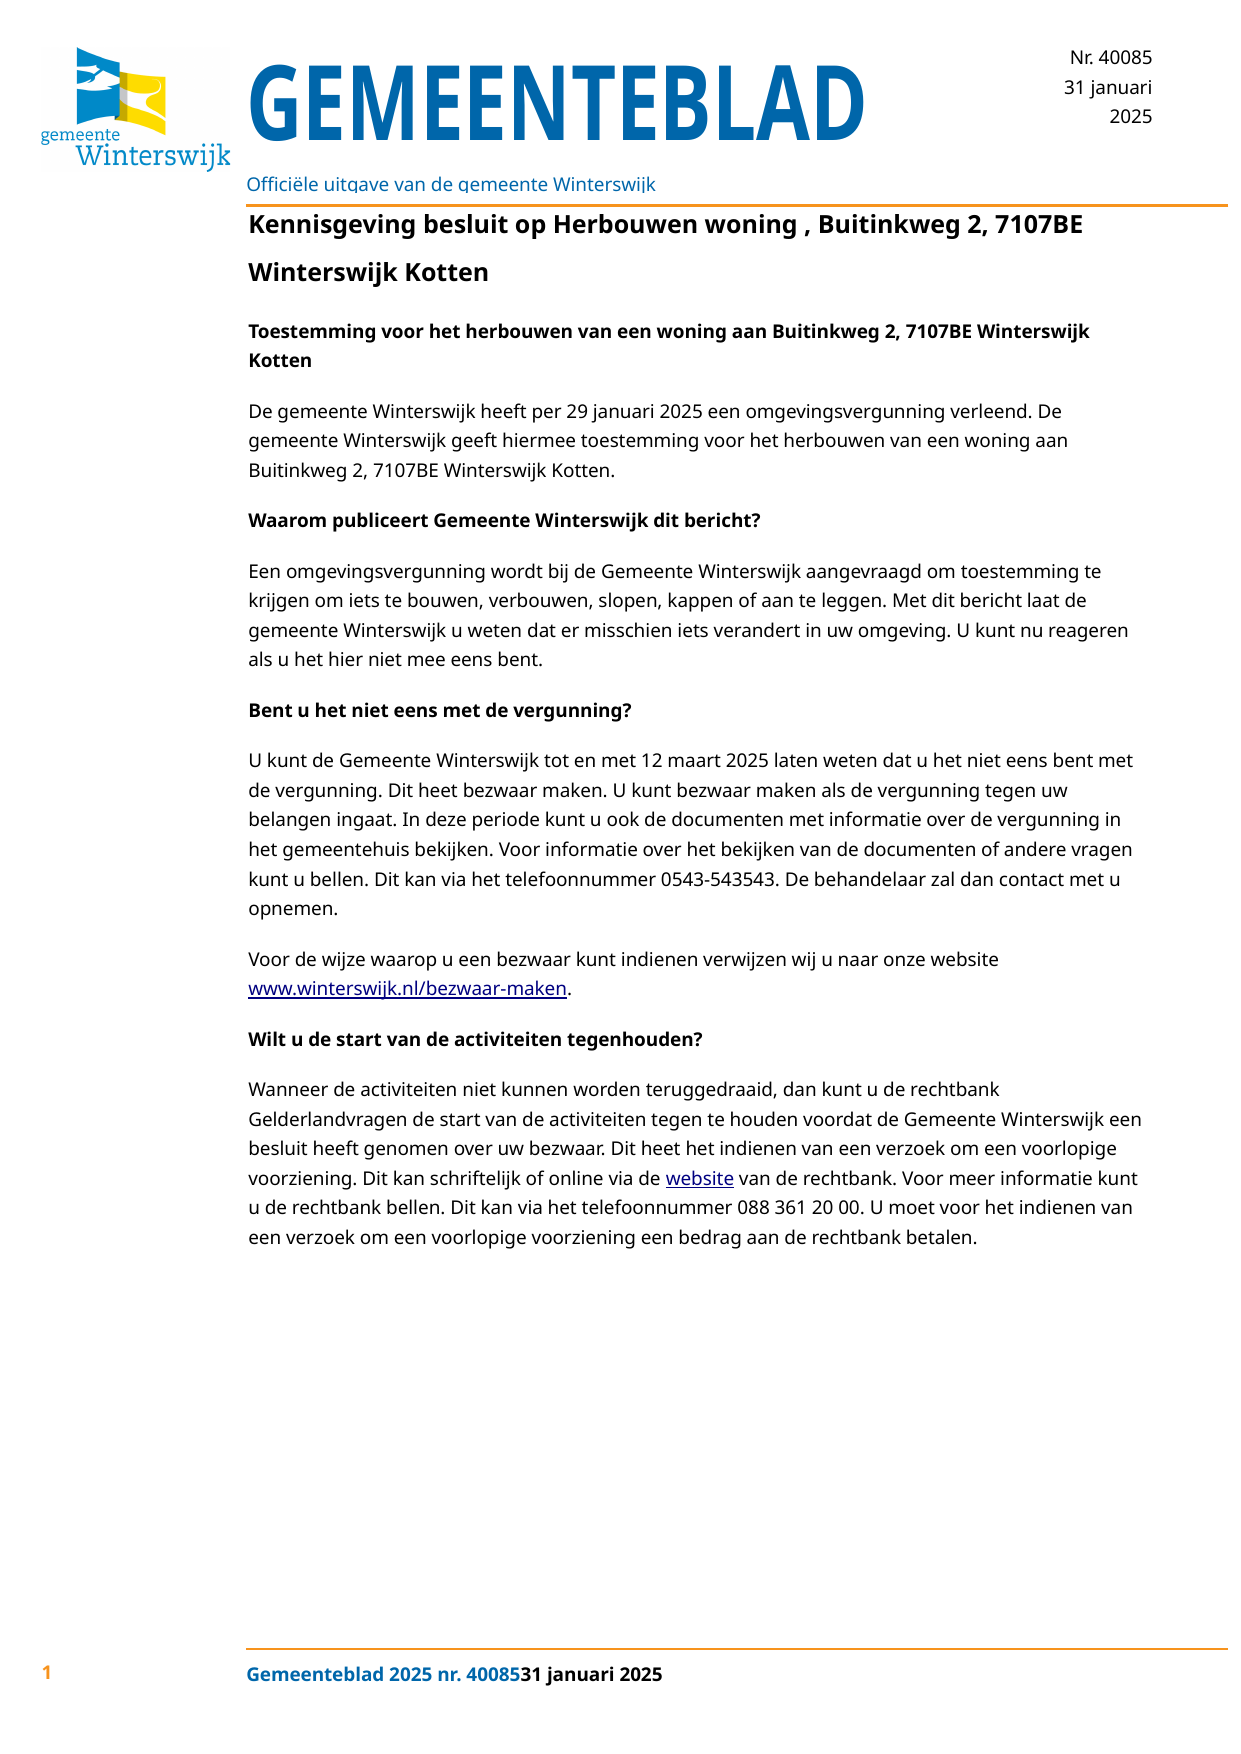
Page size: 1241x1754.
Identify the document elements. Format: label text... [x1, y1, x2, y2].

text De gemeente Winterswijk heeft per 29 januari 2025 een omgevingsvergunning verleend. De gemeente Winterswijk geeft hiermee toestemming voor het herbouwen van een woning aan Buitinkweg 2, 7107BE Winterswijk Kotten. [248, 398, 1152, 483]
picture [41, 47, 231, 172]
picture [225, 153, 231, 162]
text Kennisgeving besluit op Herbouwen woning , Buitinkweg 2, 7107BE Winterswijk Kotten [248, 207, 1152, 288]
text Een omgevingsvergunning wordt bij de Gemeente Winterswijk aangevraagd om toestemming te krijgen om iets te bouwen, verbouwen, slopen, kappen of aan te leggen. Met dit bericht laat de gemeente Winterswijk u weten dat er misschien iets verandert in uw omgeving. U kunt nu reageren als u het hier niet mee eens bent. [248, 558, 1152, 672]
text Wilt u de start van de activiteiten tegenhouden? [248, 1026, 1152, 1052]
text Bent u het niet eens met de vergunning? [248, 697, 1152, 723]
text Toestemming voor het herbouwen van een woning aan Buitinkweg 2, 7107BE Winterswijk Kotten [248, 318, 1152, 373]
text Waarom publiceert Gemeente Winterswijk dit bericht? [248, 507, 1152, 533]
text U kunt de Gemeente Winterswijk tot en met 12 maart 2025 laten weten dat u het niet eens bent met de vergunning. Dit heet bezwaar maken. U kunt bezwaar maken als de vergunning tegen uw belangen ingaat. In deze periode kunt u ook de documenten met informatie over de vergunning in het gemeentehuis bekijken. Voor informatie over het bekijken van de documenten of andere vragen kunt u bellen. Dit kan via het telefoonnummer 0543-543543. De behandelaar zal dan contact met u opnemen. [248, 747, 1152, 921]
text Wanneer de activiteiten niet kunnen worden teruggedraaid, dan kunt u de rechtbank Gelderlandvragen de start van de activiteiten tegen te houden voordat de Gemeente Winterswijk een besluit heeft genomen over uw bezwaar. Dit heet het indienen van een verzoek om een voorlopige voorziening. Dit kan schriftelijk of online via de website van de rechtbank. Voor meer informatie kunt u de rechtbank bellen. Dit kan via het telefoonnummer 088 361 20 00. U moet voor het indienen van een verzoek om een voorlopige voorziening een bedrag aan de rechtbank betalen. [248, 1076, 1152, 1250]
text Voor de wijze waarop u een bezwaar kunt indienen verwijzen wij u naar onze website www.winterswijk.nl/bezwaar-maken. [248, 946, 1152, 1001]
